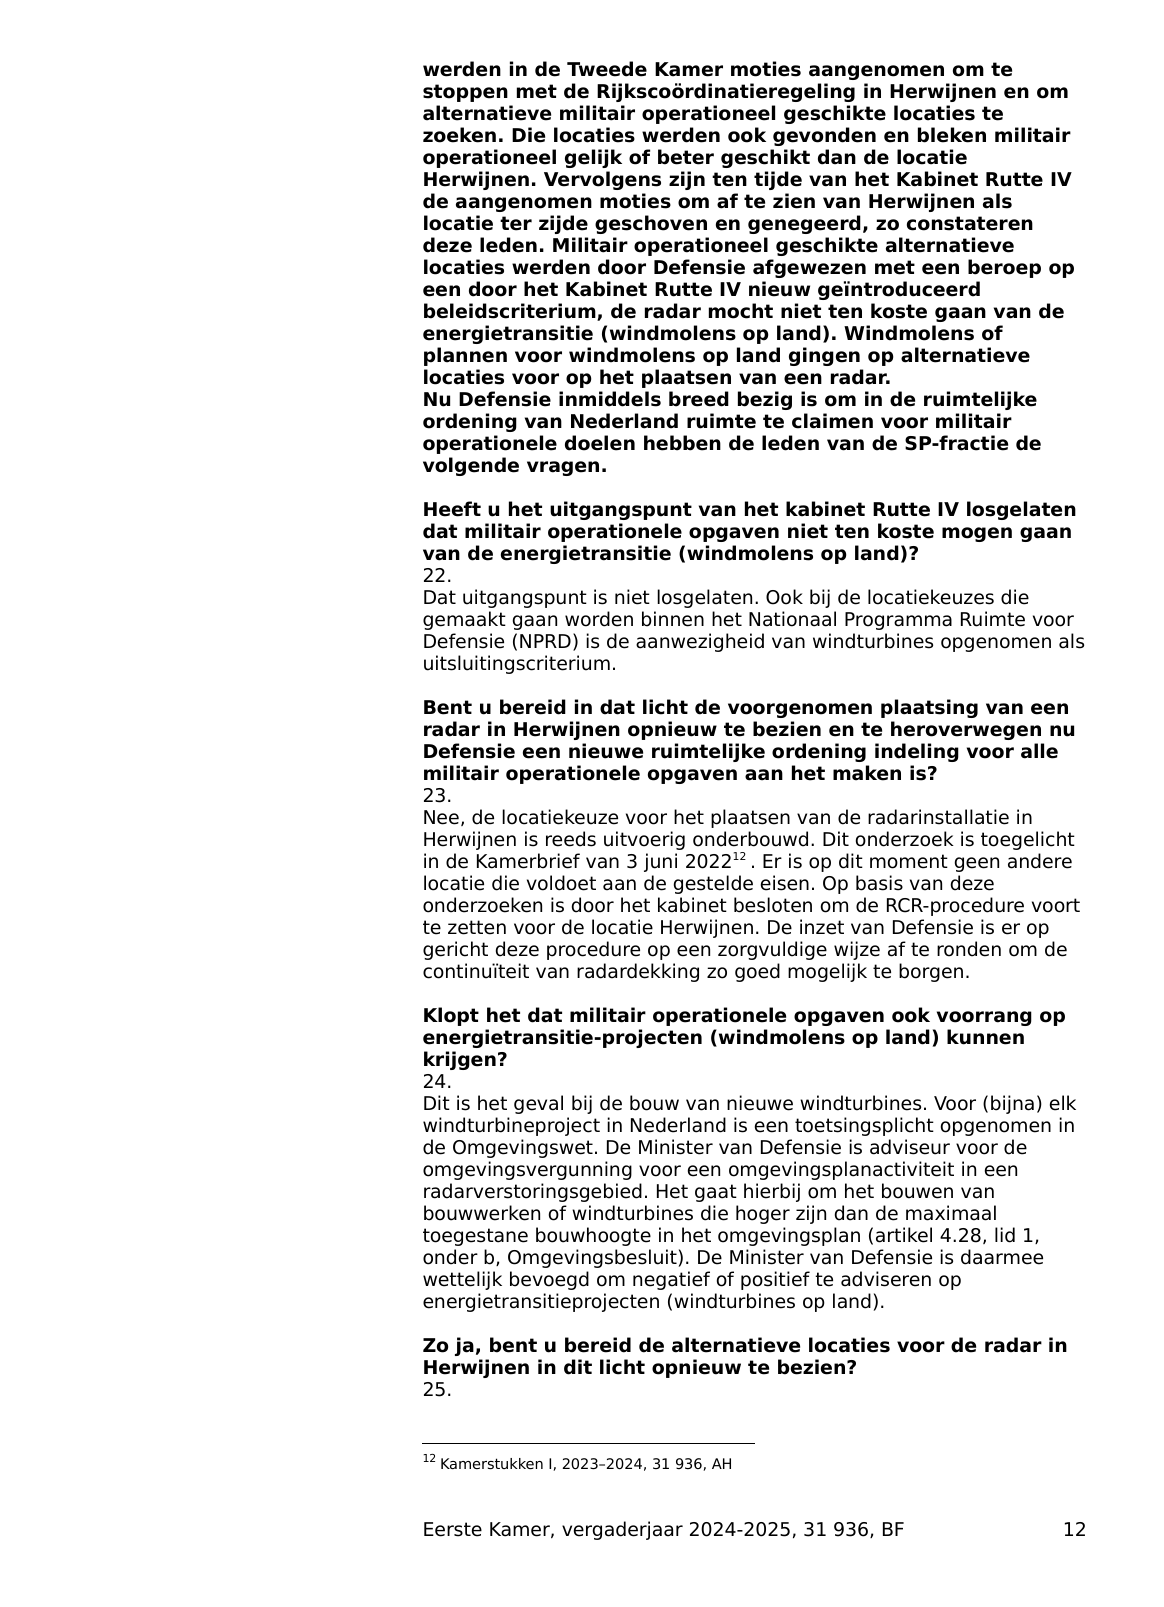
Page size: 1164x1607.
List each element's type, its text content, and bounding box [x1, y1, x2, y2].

text Nu Defensie inmiddels breed bezig is om in de ruimtelijke ordening van Nederland ruimte te claimen voor militair operationele doelen hebben de leden van de SP-fractie de volgende vragen. [422, 389, 1087, 477]
text Dat uitgangspunt is niet losgelaten. Ook bij de locatiekeuzes die gemaakt gaan worden binnen het Nationaal Programma Ruimte voor Defensie (NPRD) is de aanwezigheid van windturbines opgenomen als uitsluitingscriterium. [422, 587, 1087, 675]
text Klopt het dat militair operationele opgaven ook voorrang op energietransitie-projecten (windmolens op land) kunnen krijgen? [422, 1005, 1087, 1071]
text 22. [422, 565, 1087, 587]
text Heeft u het uitgangspunt van het kabinet Rutte IV losgelaten dat militair operationele opgaven niet ten koste mogen gaan van de energietransitie (windmolens op land)? [422, 499, 1087, 565]
text Zo ja, bent u bereid de alternatieve locaties voor de radar in Herwijnen in dit licht opnieuw te bezien? [422, 1335, 1087, 1379]
text Bent u bereid in dat licht de voorgenomen plaatsing van een radar in Herwijnen opnieuw te bezien en te heroverwegen nu Defensie een nieuwe ruimtelijke ordening indeling voor alle militair operationele opgaven aan het maken is? [422, 697, 1087, 785]
text Dit is het geval bij de bouw van nieuwe windturbines. Voor (bijna) elk windturbineproject in Nederland is een toetsingsplicht opgenomen in de Omgevingswet. De Minister van Defensie is adviseur voor de omgevingsvergunning voor een omgevingsplanactiviteit in een radarverstoringsgebied. Het gaat hierbij om het bouwen van bouwwerken of windturbines die hoger zijn dan de maximaal toegestane bouwhoogte in het omgevingsplan (artikel 4.28, lid 1, onder b, Omgevingsbesluit). De Minister van Defensie is daarmee wettelijk bevoegd om negatief of positief te adviseren op energietransitieprojecten (windturbines op land). [422, 1093, 1087, 1312]
text Nee, de locatiekeuze voor het plaatsen van de radarinstallatie in Herwijnen is reeds uitvoerig onderbouwd. Dit onderzoek is toegelicht in de Kamerbrief van 3 juni 2022. Er is op dit moment geen andere locatie die voldoet aan de gestelde eisen. Op basis van deze onderzoeken is door het kabinet besloten om de RCR-procedure voort te zetten voor de locatie Herwijnen. De inzet van Defensie is er op gericht deze procedure op een zorgvuldige wijze af te ronden om de continuïteit van radardekking zo goed mogelijk te borgen. [422, 807, 1087, 983]
text werden in de Tweede Kamer moties aangenomen om te stoppen met de Rijkscoördinatieregeling in Herwijnen en om alternatieve militair operationeel geschikte locaties te zoeken. Die locaties werden ook gevonden en bleken militair operationeel gelijk of beter geschikt dan de locatie Herwijnen. Vervolgens zijn ten tijde van het Kabinet Rutte IV de aangenomen moties om af te zien van Herwijnen als locatie ter zijde geschoven en genegeerd, zo constateren deze leden. Militair operationeel geschikte alternatieve locaties werden door Defensie afgewezen met een beroep op een door het Kabinet Rutte IV nieuw geïntroduceerd beleidscriterium, de radar mocht niet ten koste gaan van de energietransitie (windmolens op land). Windmolens of plannen voor windmolens op land gingen op alternatieve locaties voor op het plaatsen van een radar. [422, 59, 1087, 389]
text 25. [422, 1379, 1087, 1401]
text Kamerstukken I, 2023–2024, 31 936, AH [422, 1452, 1087, 1474]
text 24. [422, 1071, 1087, 1093]
text 23. [422, 785, 1087, 807]
